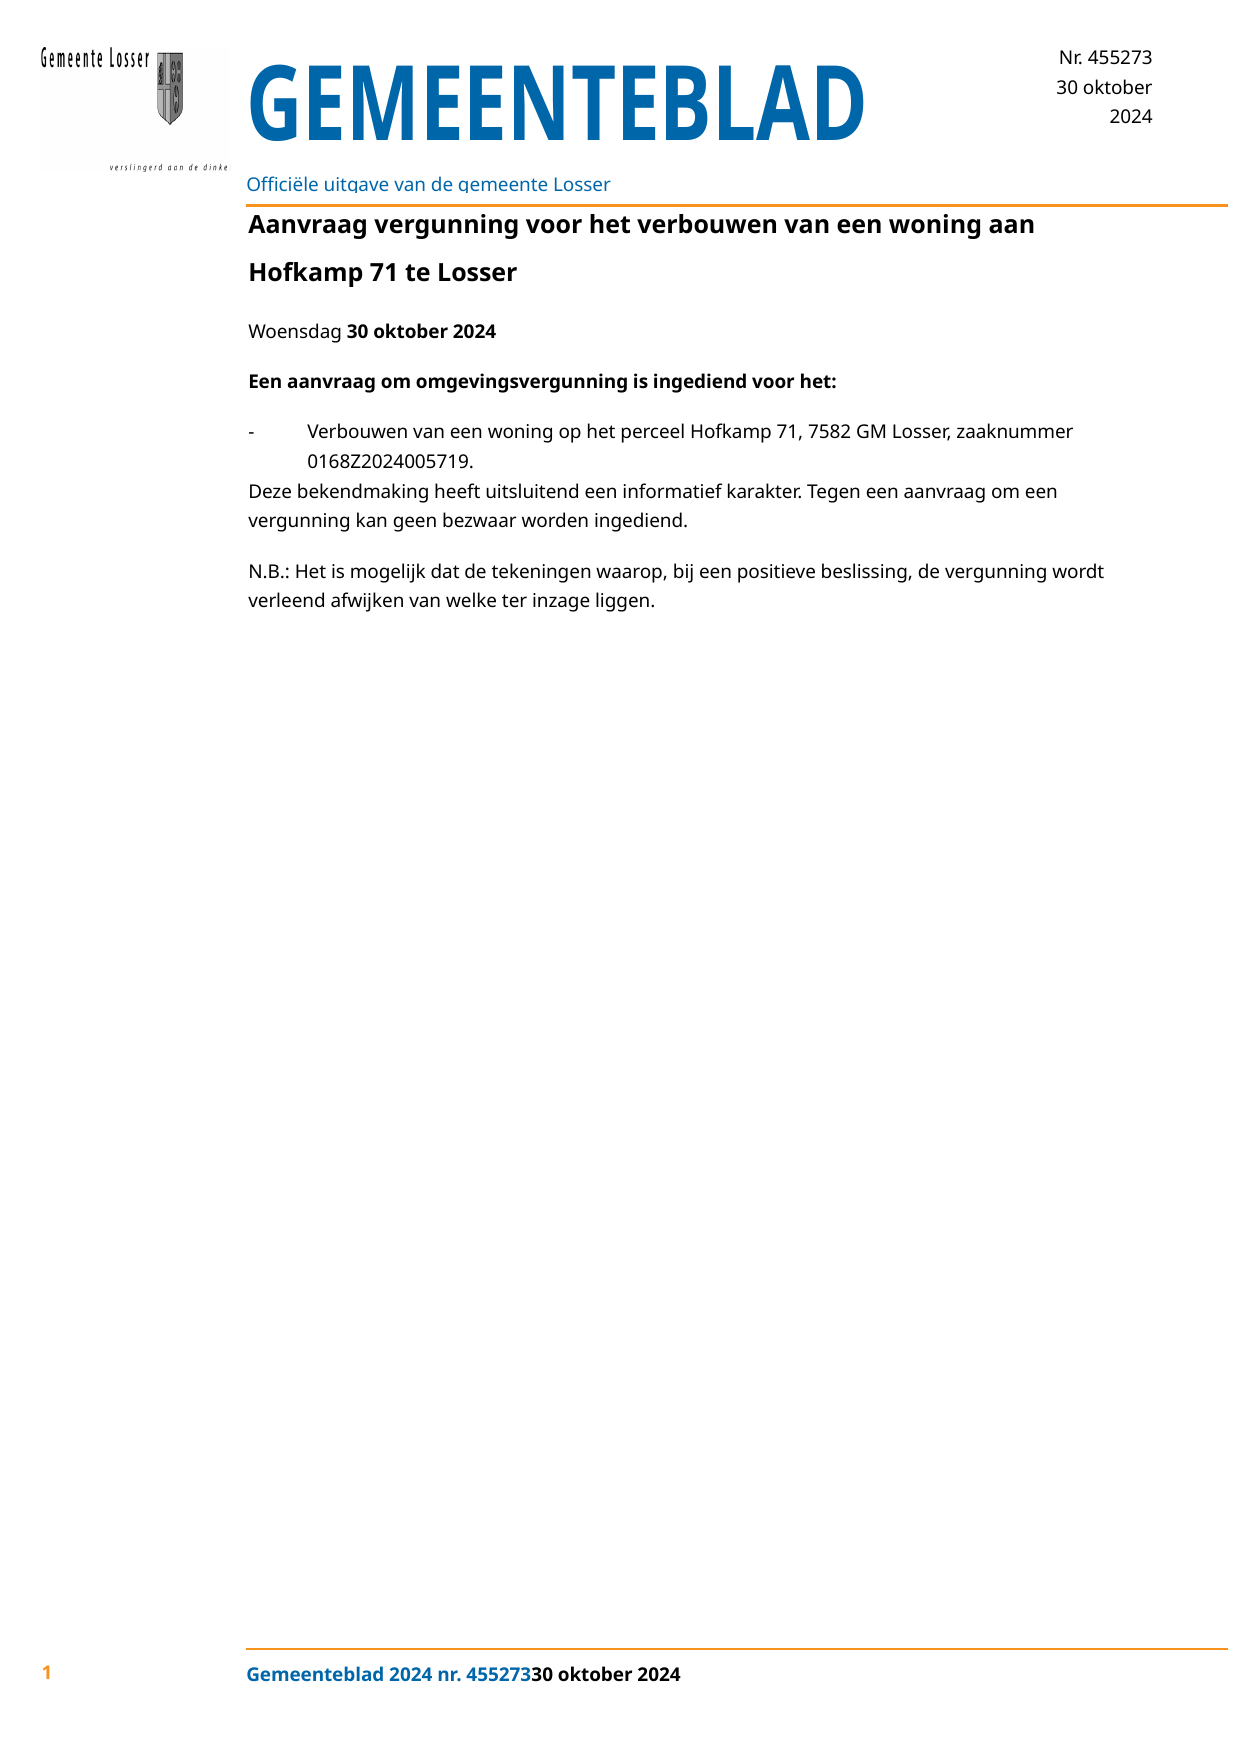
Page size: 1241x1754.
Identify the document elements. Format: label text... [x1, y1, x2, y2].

text Deze bekendmaking heeft uitsluitend een informatief karakter. Tegen een aanvraag om een vergunning kan geen bezwaar worden ingediend. [248, 478, 1152, 533]
picture [41, 47, 231, 172]
text N.B.: Het is mogelijk dat de tekeningen waarop, bij een positieve beslissing, de vergunning wordt verleend afwijken van welke ter inzage liggen. [248, 558, 1152, 613]
text Woensdag 30 oktober 2024 [248, 318, 1152, 344]
text Een aanvraag om omgevingsvergunning is ingediend voor het: [248, 368, 1152, 394]
text Aanvraag vergunning voor het verbouwen van een woning aan Hofkamp 71 te Losser [248, 207, 1152, 288]
list Verbouwen van een woning op het perceel Hofkamp 71, 7582 GM Losser, zaaknummer 0168Z2024005719. [248, 419, 1152, 474]
